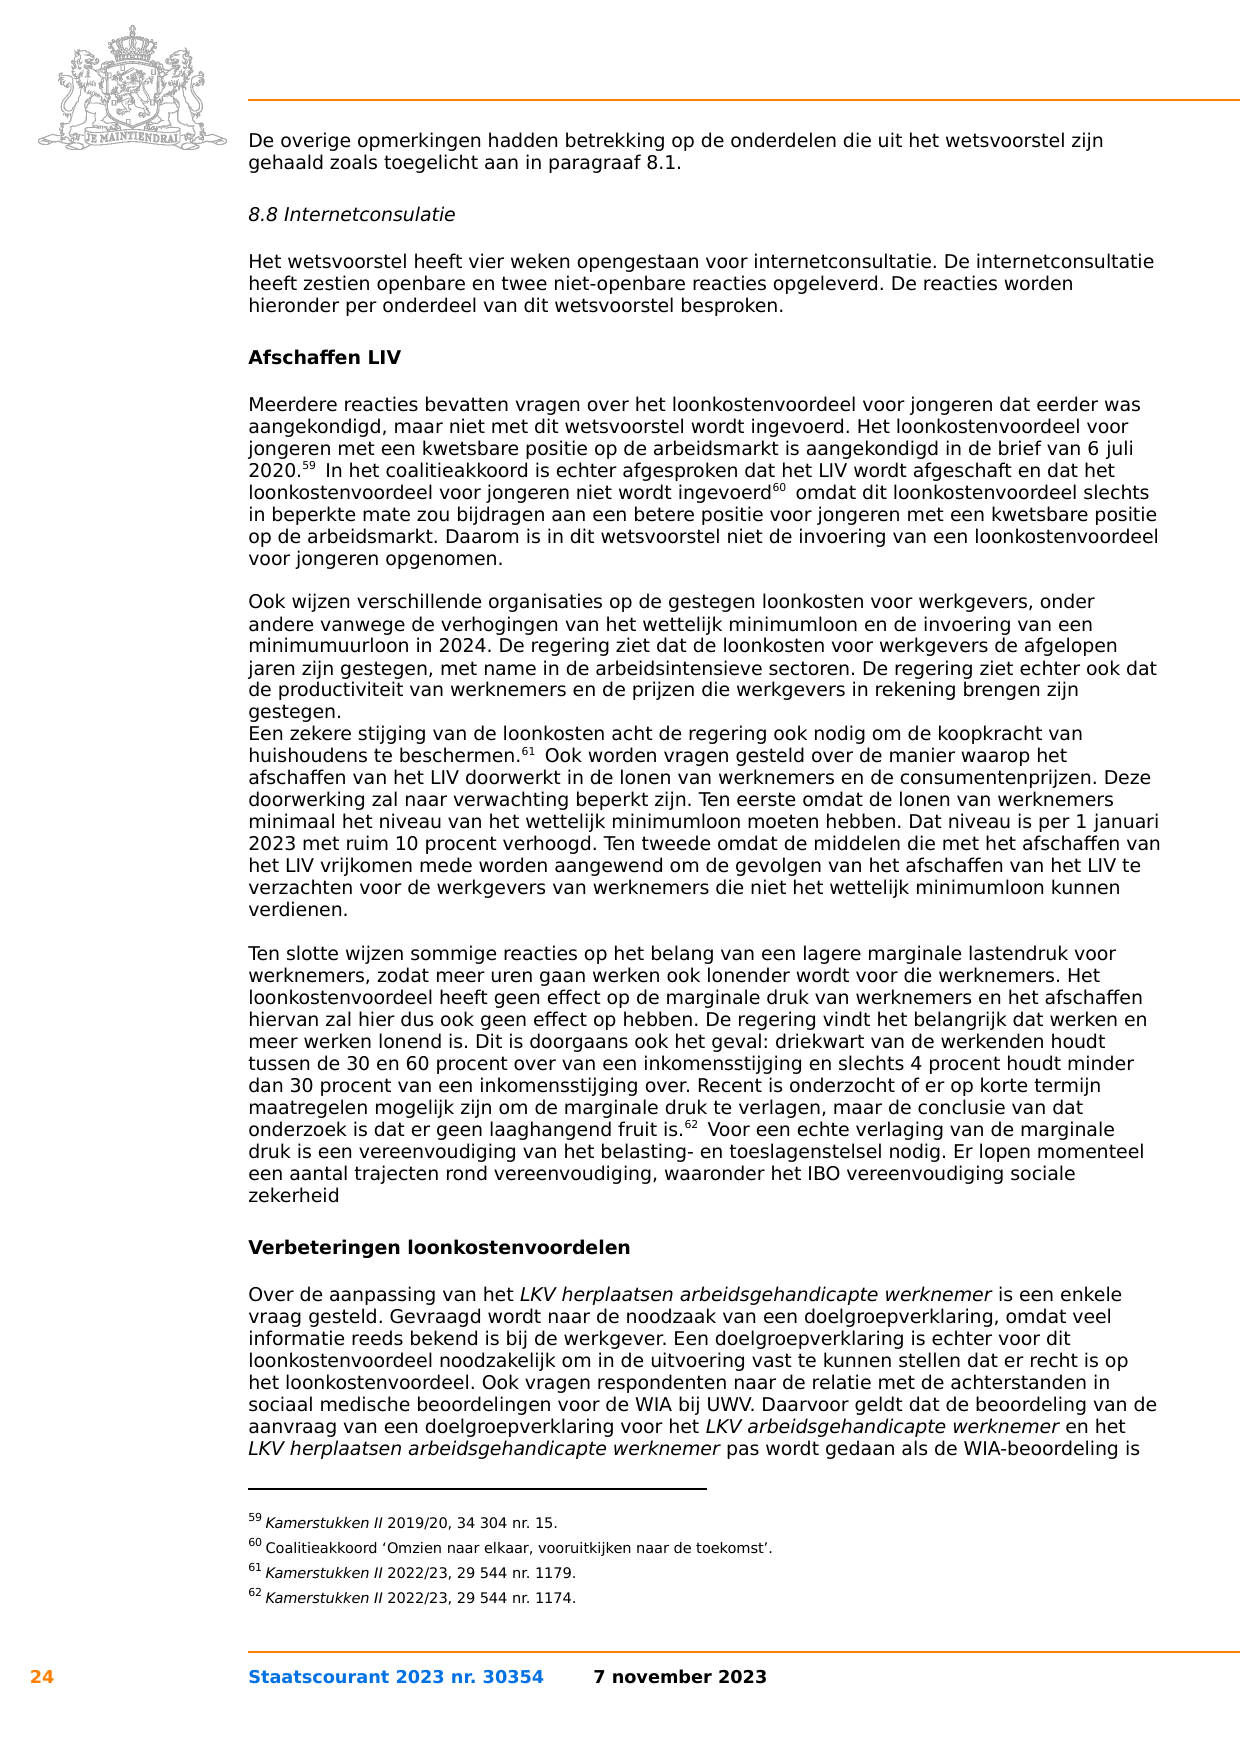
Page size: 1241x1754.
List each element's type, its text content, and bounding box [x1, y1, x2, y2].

text De overige opmerkingen hadden betrekking op de onderdelen die uit het wetsvoorstel zijn gehaald zoals toegelicht aan in paragraaf 8.1. [248, 130, 1163, 174]
subtitle 8.8 Internetconsulatie [248, 204, 1163, 226]
text Ten slotte wijzen sommige reacties op het belang van een lagere marginale lastendruk voor werknemers, zodat meer uren gaan werken ook lonender wordt voor die werknemers. Het loonkostenvoordeel heeft geen effect op de marginale druk van werknemers en het afschaffen hiervan zal hier dus ook geen effect op hebben. De regering vindt het belangrijk dat werken en meer werken lonend is. Dit is doorgaans ook het geval: driekwart van de werkenden houdt tussen de 30 en 60 procent over van een inkomensstijging en slechts 4 procent houdt minder dan 30 procent van een inkomensstijging over. Recent is onderzocht of er op korte termijn maatregelen mogelijk zijn om de marginale druk te verlagen, maar de conclusie van dat onderzoek is dat er geen laaghangend fruit is. Voor een echte verlaging van de marginale druk is een vereenvoudiging van het belasting- en toeslagenstelsel nodig. Er lopen momenteel een aantal trajecten rond vereenvoudiging, waaronder het IBO vereenvoudiging sociale zekerheid [248, 943, 1163, 1207]
text Coalitieakkoord ‘Omzien naar elkaar, vooruitkijken naar de toekomst’. [248, 1536, 1163, 1558]
text Het wetsvoorstel heeft vier weken opengestaan voor internetconsultatie. De internetconsultatie heeft zestien openbare en twee niet-openbare reacties opgeleverd. De reacties worden hieronder per onderdeel van dit wetsvoorstel besproken. [248, 251, 1163, 317]
text Over de aanpassing van het LKV herplaatsen arbeidsgehandicapte werknemer is een enkele vraag gesteld. Gevraagd wordt naar de noodzaak van een doelgroepverklaring, omdat veel informatie reeds bekend is bij de werkgever. Een doelgroepverklaring is echter voor dit loonkostenvoordeel noodzakelijk om in de uitvoering vast te kunnen stellen dat er recht is op het loonkostenvoordeel. Ook vragen respondenten naar de relatie met de achterstanden in sociaal medische beoordelingen voor de WIA bij UWV. Daarvoor geldt dat de beoordeling van de aanvraag van een doelgroepverklaring voor het LKV arbeidsgehandicapte werknemer en het LKV herplaatsen arbeidsgehandicapte werknemer pas wordt gedaan als de WIA-beoordeling is [248, 1284, 1163, 1459]
text Een zekere stijging van de loonkosten acht de regering ook nodig om de koopkracht van huishoudens te beschermen. Ook worden vragen gesteld over de manier waarop het afschaffen van het LIV doorwerkt in de lonen van werknemers en de consumentenprijzen. Deze doorwerking zal naar verwachting beperkt zijn. Ten eerste omdat de lonen van werknemers minimaal het niveau van het wettelijk minimumloon moeten hebben. Dat niveau is per 1 januari 2023 met ruim 10 procent verhoogd. Ten tweede omdat de middelen die met het afschaffen van het LIV vrijkomen mede worden aangewend om de gevolgen van het afschaffen van het LIV te verzachten voor de werkgevers van werknemers die niet het wettelijk minimumloon kunnen verdienen. [248, 723, 1163, 921]
text Ook wijzen verschillende organisaties op de gestegen loonkosten voor werkgevers, onder andere vanwege de verhogingen van het wettelijk minimumloon en de invoering van een minimumuurloon in 2024. De regering ziet dat de loonkosten voor werkgevers de afgelopen jaren zijn gestegen, met name in de arbeidsintensieve sectoren. De regering ziet echter ook dat de productiviteit van werknemers en de prijzen die werkgevers in rekening brengen zijn gestegen. [248, 591, 1163, 723]
picture [38, 25, 227, 150]
subtitle Afschaffen LIV [248, 347, 1163, 369]
text Kamerstukken II 2022/23, 29 544 nr. 1174. [248, 1586, 1163, 1608]
text Kamerstukken II 2019/20, 34 304 nr. 15. [248, 1511, 1163, 1533]
text Kamerstukken II 2022/23, 29 544 nr. 1179. [248, 1561, 1163, 1583]
text Meerdere reacties bevatten vragen over het loonkostenvoordeel voor jongeren dat eerder was aangekondigd, maar niet met dit wetsvoorstel wordt ingevoerd. Het loonkostenvoordeel voor jongeren met een kwetsbare positie op de arbeidsmarkt is aangekondigd in de brief van 6 juli 2020. In het coalitieakkoord is echter afgesproken dat het LIV wordt afgeschaft en dat het loonkostenvoordeel voor jongeren niet wordt ingevoerd omdat dit loonkostenvoordeel slechts in beperkte mate zou bijdragen aan een betere positie voor jongeren met een kwetsbare positie op de arbeidsmarkt. Daarom is in dit wetsvoorstel niet de invoering van een loonkostenvoordeel voor jongeren opgenomen. [248, 394, 1163, 569]
subtitle Verbeteringen loonkostenvoordelen [248, 1237, 1163, 1259]
